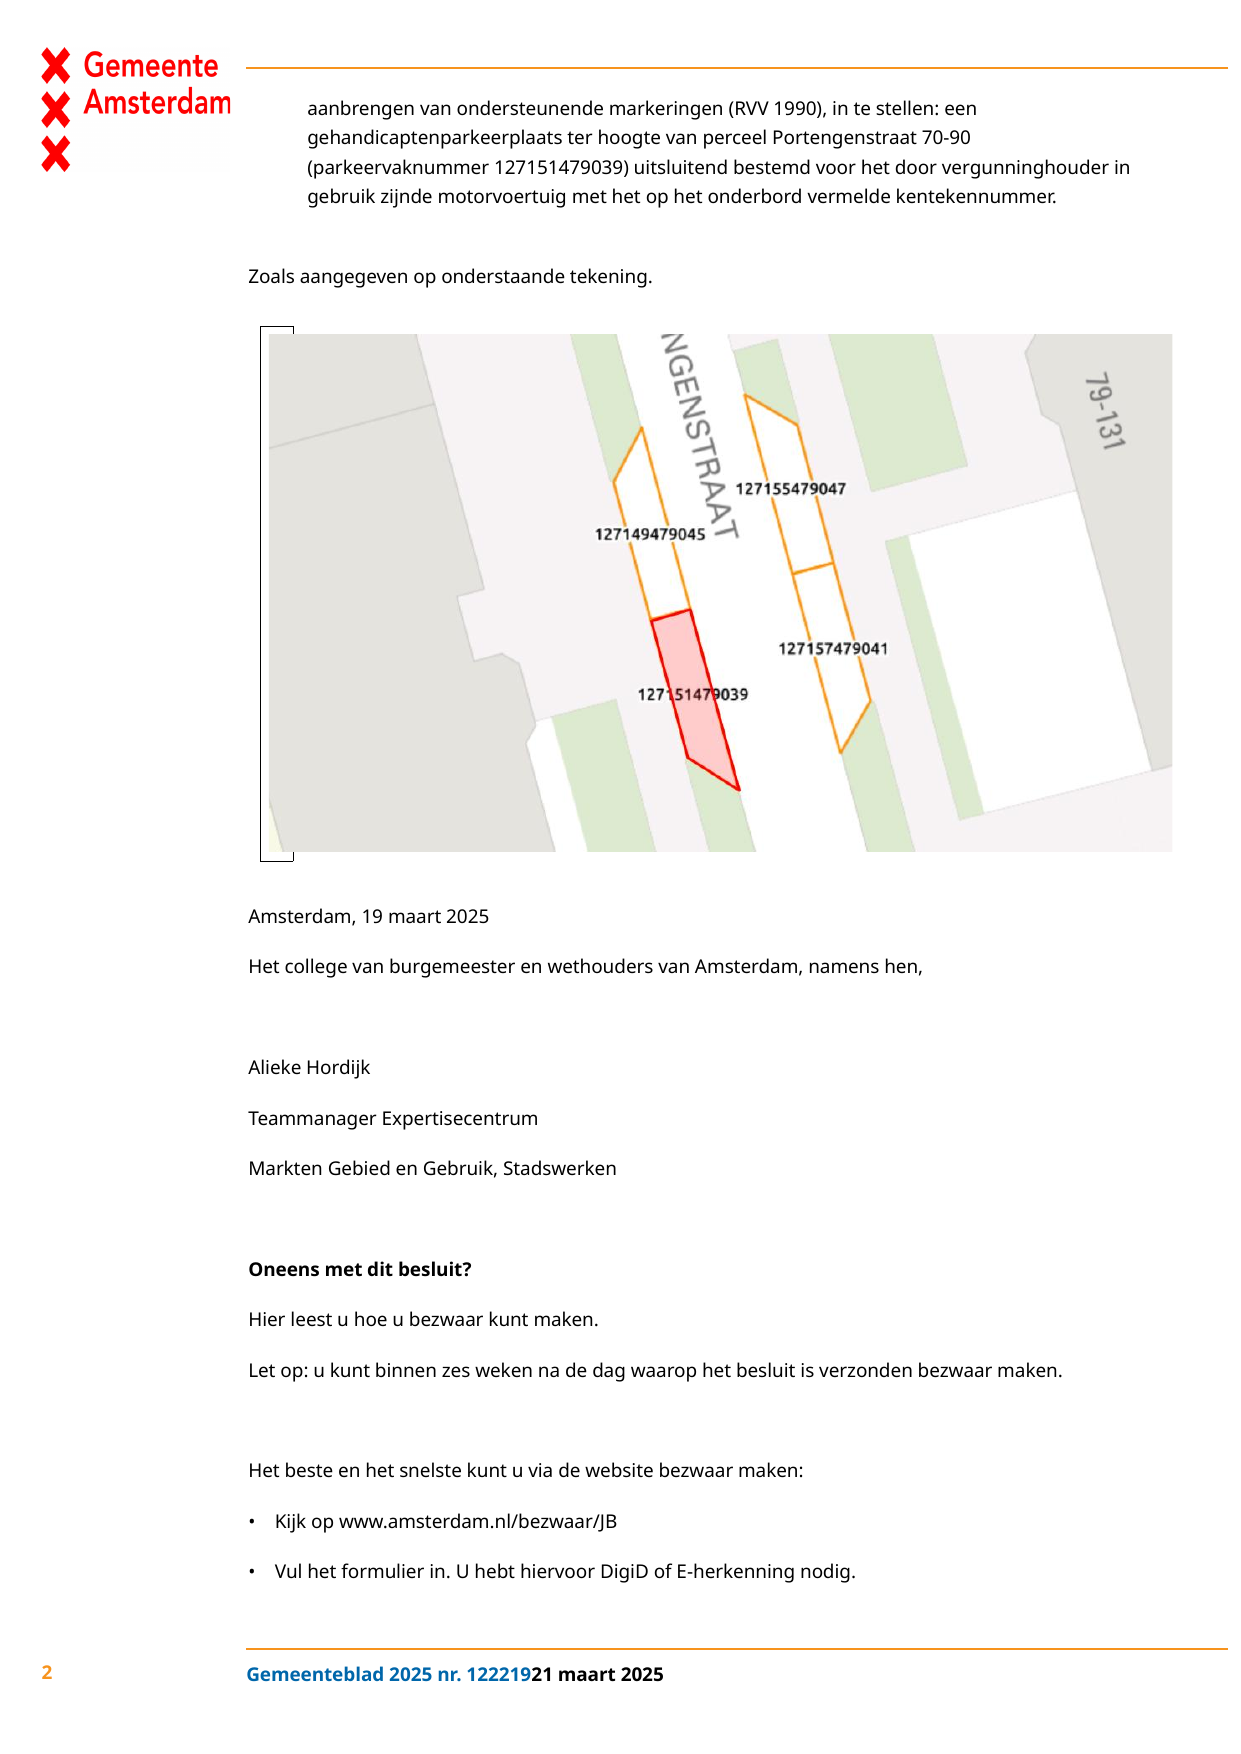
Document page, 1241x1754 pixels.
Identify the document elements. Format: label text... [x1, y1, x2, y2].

text Zoals aangegeven op onderstaande tekening. [248, 263, 1152, 289]
list aanbrengen van ondersteunende markeringen (RVV 1990), in te stellen: een gehandicaptenparkeerplaats ter hoogte van perceel Portengenstraat 70-90 (parkeervaknummer 127151479039) uitsluitend bestemd voor het door vergunninghouder in gebruik zijnde motorvoertuig met het op het onderbord vermelde kentekennummer. [248, 95, 1152, 209]
text • Vul het formulier in. U hebt hiervoor DigiD of E-herkenning nodig. [248, 1558, 1152, 1584]
text Amsterdam, 19 maart 2025 [248, 903, 1152, 929]
text Alieke Hordijk [248, 1054, 1152, 1080]
text Let op: u kunt binnen zes weken na de dag waarop het besluit is verzonden bezwaar maken. [248, 1357, 1152, 1383]
text • Kijk op www.amsterdam.nl/bezwaar/JB [248, 1508, 1152, 1534]
text Oneens met dit besluit? [248, 1256, 1152, 1282]
text Het college van burgemeester en wethouders van Amsterdam, namens hen, [248, 953, 1152, 979]
text Hier leest u hoe u bezwaar kunt maken. [248, 1306, 1152, 1332]
text Markten Gebied en Gebruik, Stadswerken [248, 1155, 1152, 1181]
text Het beste en het snelste kunt u via de website bezwaar maken: [248, 1458, 1152, 1483]
picture [41, 47, 231, 172]
picture [268, 334, 1173, 852]
text Teammanager Expertisecentrum [248, 1105, 1152, 1131]
